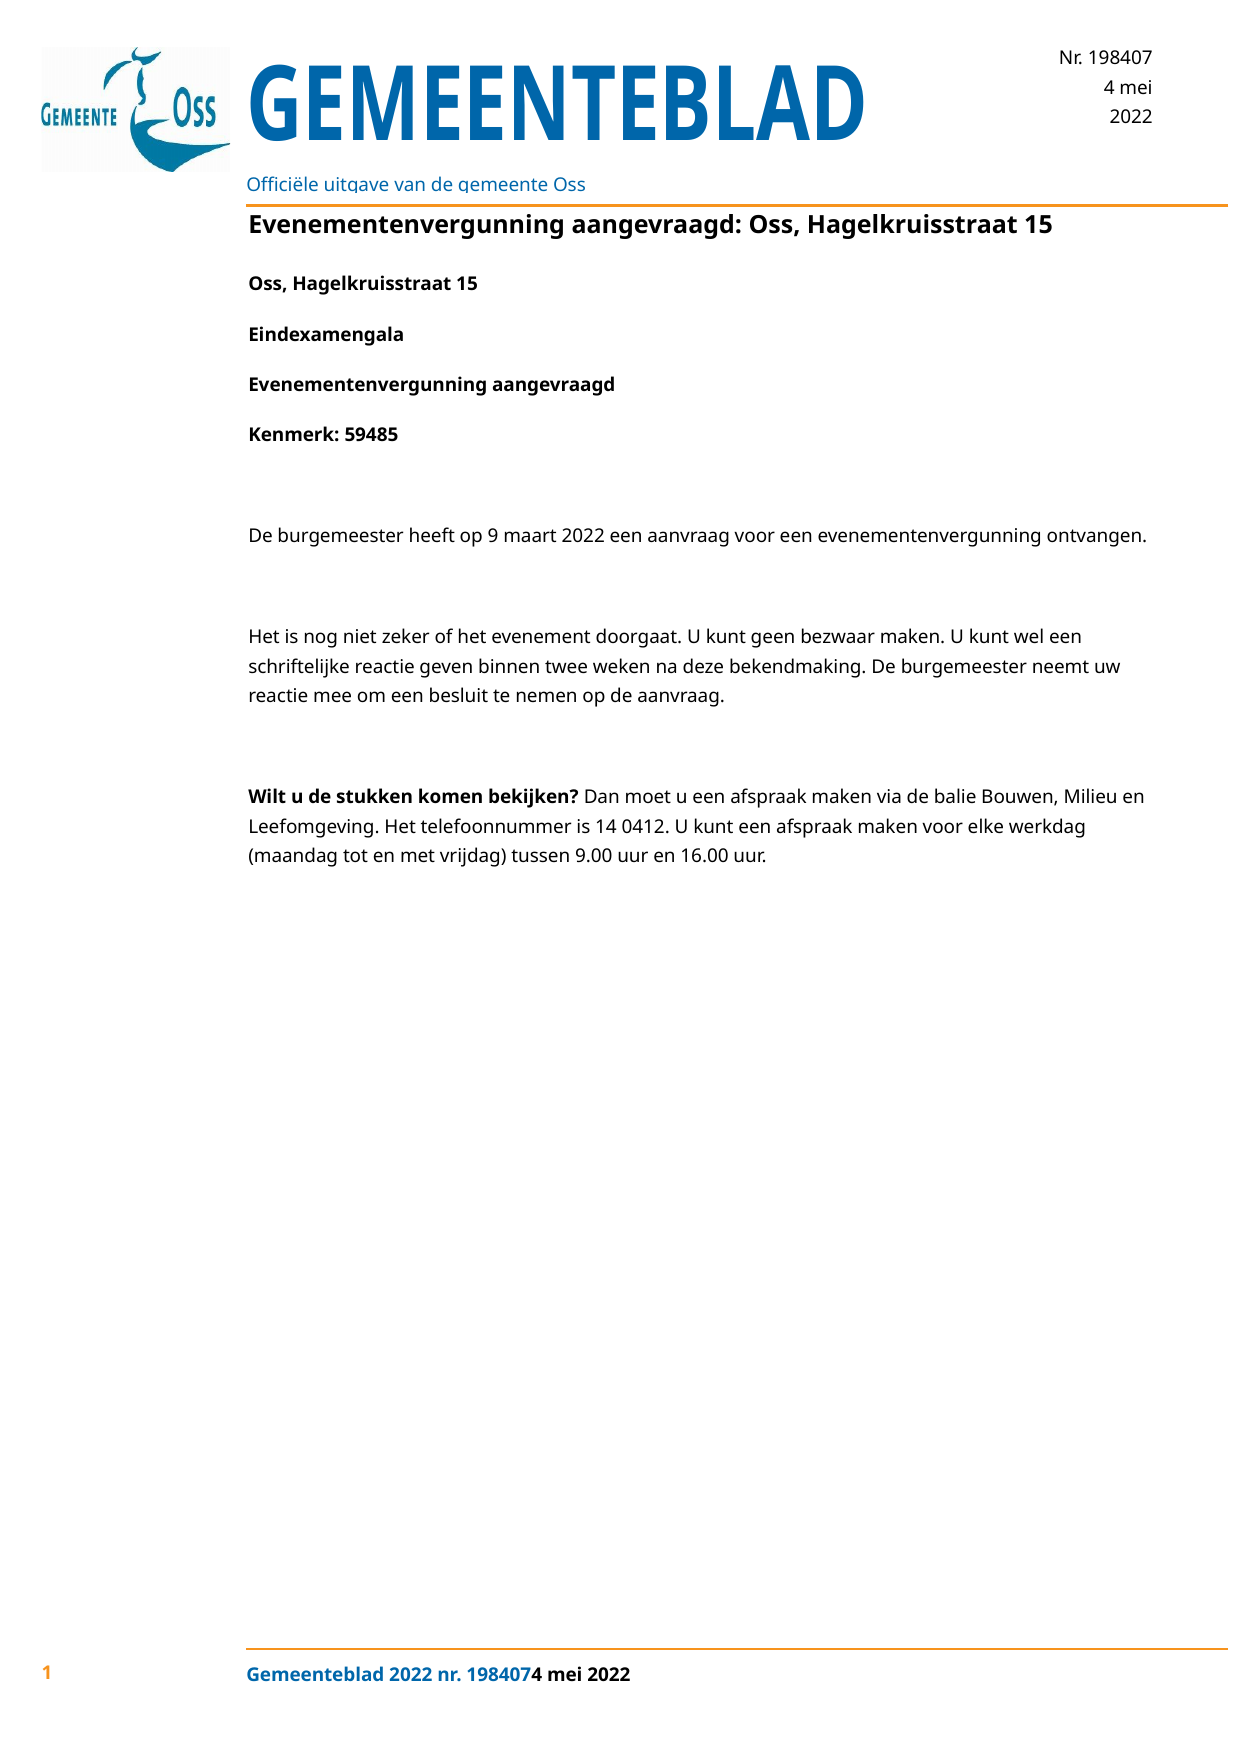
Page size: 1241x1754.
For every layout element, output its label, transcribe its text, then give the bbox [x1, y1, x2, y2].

text Evenementenvergunning aangevraagd: Oss, Hagelkruisstraat 15 [248, 207, 1152, 241]
text De burgemeester heeft op 9 maart 2022 een aanvraag voor een evenementenvergunning ontvangen. [248, 522, 1152, 548]
text Kenmerk: 59485 [248, 422, 1152, 447]
text Oss, Hagelkruisstraat 15 [248, 270, 1152, 296]
text Evenementenvergunning aangevraagd [248, 371, 1152, 397]
text Eindexamengala [248, 321, 1152, 346]
picture [41, 47, 231, 172]
text Het is nog niet zeker of het evenement doorgaat. U kunt geen bezwaar maken. U kunt wel een schriftelijke reactie geven binnen twee weken na deze bekendmaking. De burgemeester neemt uw reactie mee om een besluit te nemen op de aanvraag. [248, 623, 1152, 708]
text Wilt u de stukken komen bekijken? Dan moet u een afspraak maken via de balie Bouwen, Milieu en Leefomgeving. Het telefoonnummer is 14 0412. U kunt een afspraak maken voor elke werkdag (maandag tot en met vrijdag) tussen 9.00 uur en 16.00 uur. [248, 783, 1152, 868]
